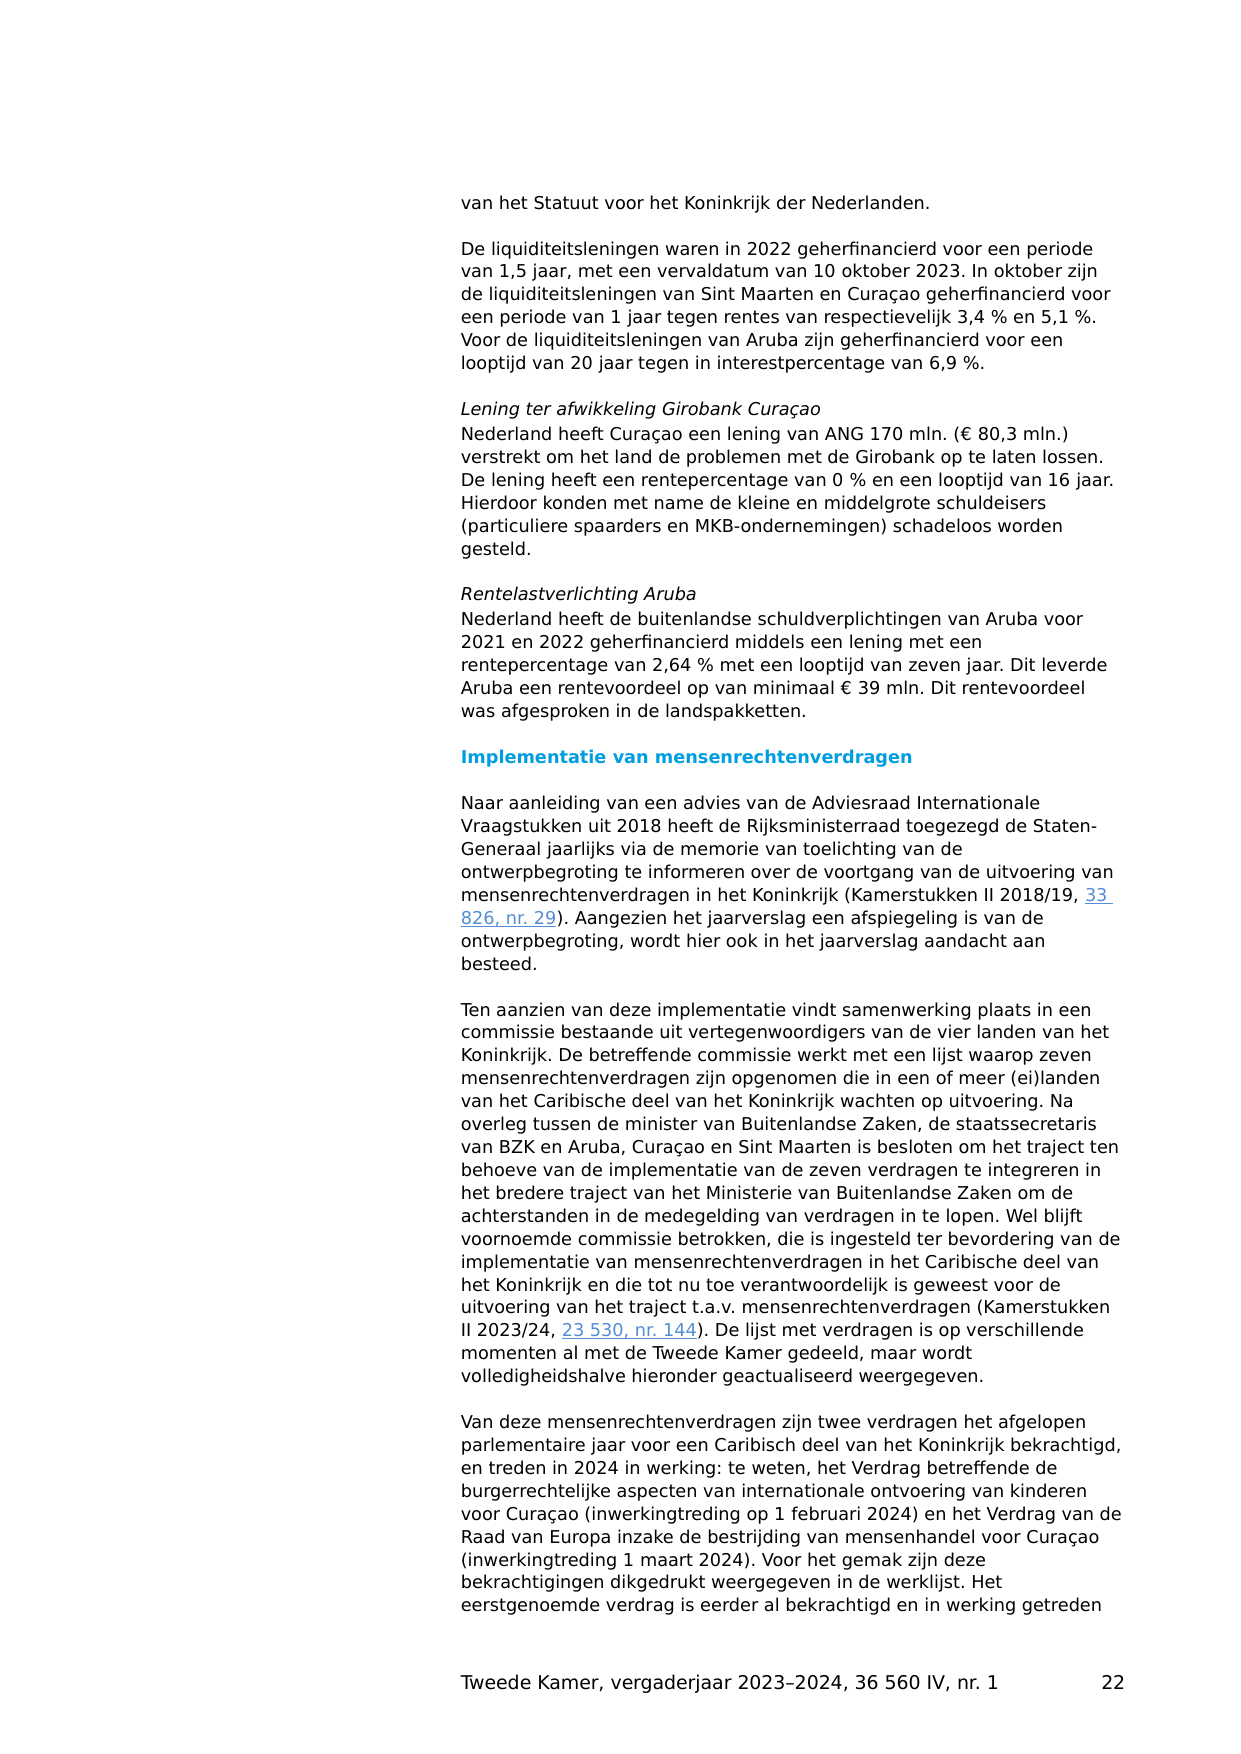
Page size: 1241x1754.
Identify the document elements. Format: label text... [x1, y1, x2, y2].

title Implementatie van mensenrechtenverdragen [461, 745, 1125, 768]
text van het Statuut voor het Koninkrijk der Nederlanden. [461, 191, 1125, 214]
text De liquiditeitsleningen waren in 2022 geherfinancierd voor een periode van 1,5 jaar, met een vervaldatum van 10 oktober 2023. In oktober zijn de liquiditeitsleningen van Sint Maarten en Curaçao geherfinancierd voor een periode van 1 jaar tegen rentes van respectievelijk 3,4 % en 5,1 %. Voor de liquiditeitsleningen van Aruba zijn geherfinancierd voor een looptijd van 20 jaar tegen in interestpercentage van 6,9 %. [461, 237, 1125, 374]
text Rentelastverlichting Aruba [461, 582, 1125, 605]
text Ten aanzien van deze implementatie vindt samenwerking plaats in een commissie bestaande uit vertegenwoordigers van de vier landen van het Koninkrĳk. De betreffende commissie werkt met een lĳst waarop zeven mensenrechtenverdragen zĳn opgenomen die in een of meer (ei)landen van het Caribische deel van het Koninkrĳk wachten op uitvoering. Na overleg tussen de minister van Buitenlandse Zaken, de staatssecretaris van BZK en Aruba, Curaçao en Sint Maarten is besloten om het traject ten behoeve van de implementatie van de zeven verdragen te integreren in het bredere traject van het Ministerie van Buitenlandse Zaken om de achterstanden in de medegelding van verdragen in te lopen. Wel blijft voornoemde commissie betrokken, die is ingesteld ter bevordering van de implementatie van mensenrechtenverdragen in het Caribische deel van het Koninkrijk en die tot nu toe verantwoordelijk is geweest voor de uitvoering van het traject t.a.v. mensenrechtenverdragen (Kamerstukken II 2023/24, 23 530, nr. 144). De lĳst met verdragen is op verschillende momenten al met de Tweede Kamer gedeeld, maar wordt volledigheidshalve hieronder geactualiseerd weergegeven. [461, 998, 1125, 1387]
text Lening ter afwikkeling Girobank Curaçao [461, 397, 1125, 420]
text Nederland heeft de buitenlandse schuldverplichtingen van Aruba voor 2021 en 2022 geherfinancierd middels een lening met een rentepercentage van 2,64 % met een looptijd van zeven jaar. Dit leverde Aruba een rentevoordeel op van minimaal € 39 mln. Dit rentevoordeel was afgesproken in de landspakketten. [461, 607, 1125, 722]
text Naar aanleiding van een advies van de Adviesraad Internationale Vraagstukken uit 2018 heeft de Rijksministerraad toegezegd de Staten-Generaal jaarlijks via de memorie van toelichting van de ontwerpbegroting te informeren over de voortgang van de uitvoering van mensenrechtenverdragen in het Koninkrijk (Kamerstukken II 2018/19, 33 826, nr. 29). Aangezien het jaarverslag een afspiegeling is van de ontwerpbegroting, wordt hier ook in het jaarverslag aandacht aan besteed. [461, 791, 1125, 975]
text Nederland heeft Curaçao een lening van ANG 170 mln. (€ 80,3 mln.) verstrekt om het land de problemen met de Girobank op te laten lossen. De lening heeft een rentepercentage van 0 % en een looptijd van 16 jaar. Hierdoor konden met name de kleine en middelgrote schuldeisers (particuliere spaarders en MKB-ondernemingen) schadeloos worden gesteld. [461, 422, 1125, 559]
text Van deze mensenrechtenverdragen zijn twee verdragen het afgelopen parlementaire jaar voor een Caribisch deel van het Koninkrĳk bekrachtigd, en treden in 2024 in werking: te weten, het Verdrag betreffende de burgerrechtelijke aspecten van internationale ontvoering van kinderen voor Curaçao (inwerkingtreding op 1 februari 2024) en het Verdrag van de Raad van Europa inzake de bestrijding van mensenhandel voor Curaçao (inwerkingtreding 1 maart 2024). Voor het gemak zijn deze bekrachtigingen dikgedrukt weergegeven in de werklijst. Het eerstgenoemde verdrag is eerder al bekrachtigd en in werking getreden [461, 1410, 1125, 1616]
